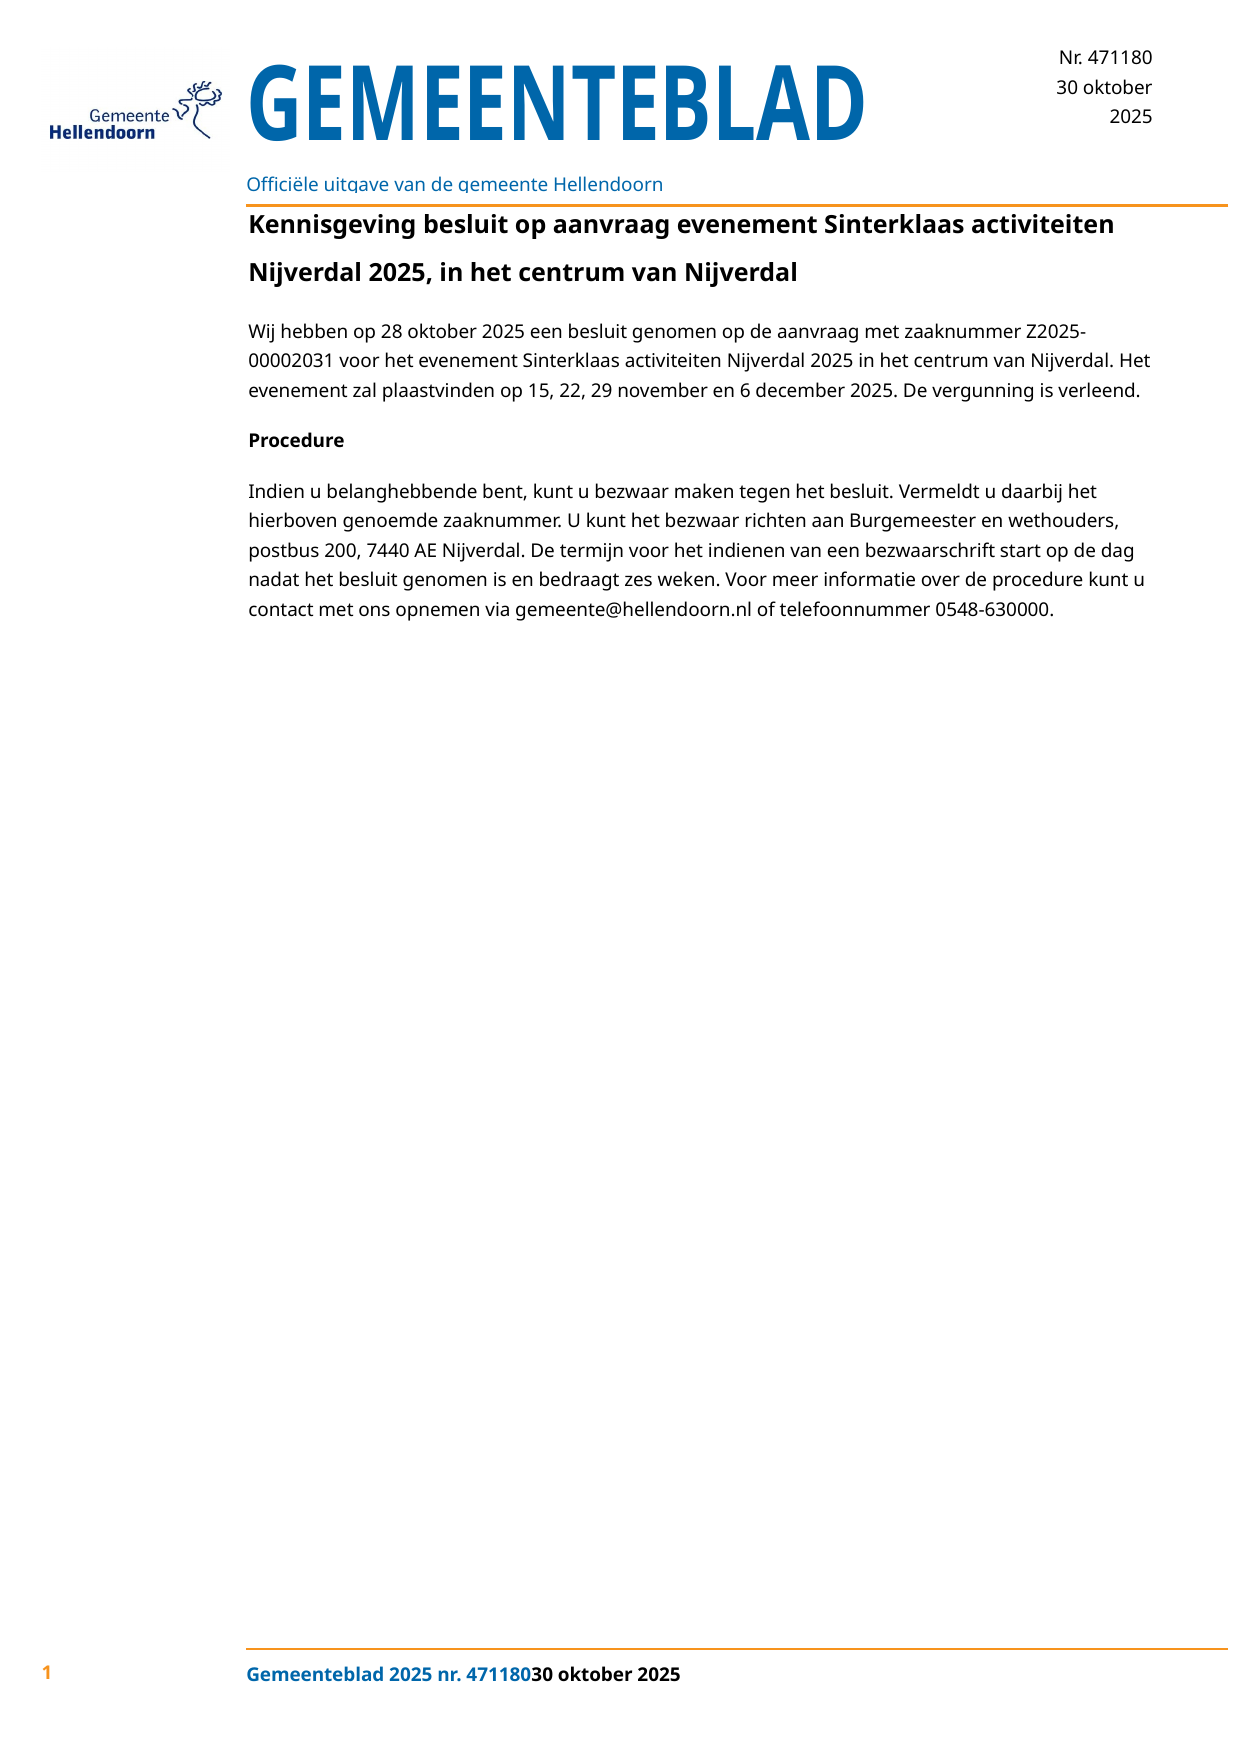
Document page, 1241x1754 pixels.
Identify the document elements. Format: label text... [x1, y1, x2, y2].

text Procedure [248, 427, 1152, 453]
text Indien u belanghebbende bent, kunt u bezwaar maken tegen het besluit. Vermeldt u daarbij het hierboven genoemde zaaknummer. U kunt het bezwaar richten aan Burgemeester en wethouders, postbus 200, 7440 AE Nijverdal. De termijn voor het indienen van een bezwaarschrift start op de dag nadat het besluit genomen is en bedraagt zes weken. Voor meer informatie over de procedure kunt u contact met ons opnemen via gemeente@hellendoorn.nl of telefoonnummer 0548-630000. [248, 478, 1152, 622]
text Kennisgeving besluit op aanvraag evenement Sinterklaas activiteiten Nijverdal 2025, in het centrum van Nijverdal [248, 207, 1152, 288]
picture [41, 47, 231, 172]
text Wij hebben op 28 oktober 2025 een besluit genomen op de aanvraag met zaaknummer Z2025-00002031 voor het evenement Sinterklaas activiteiten Nijverdal 2025 in het centrum van Nijverdal. Het evenement zal plaastvinden op 15, 22, 29 november en 6 december 2025. De vergunning is verleend. [248, 318, 1152, 403]
